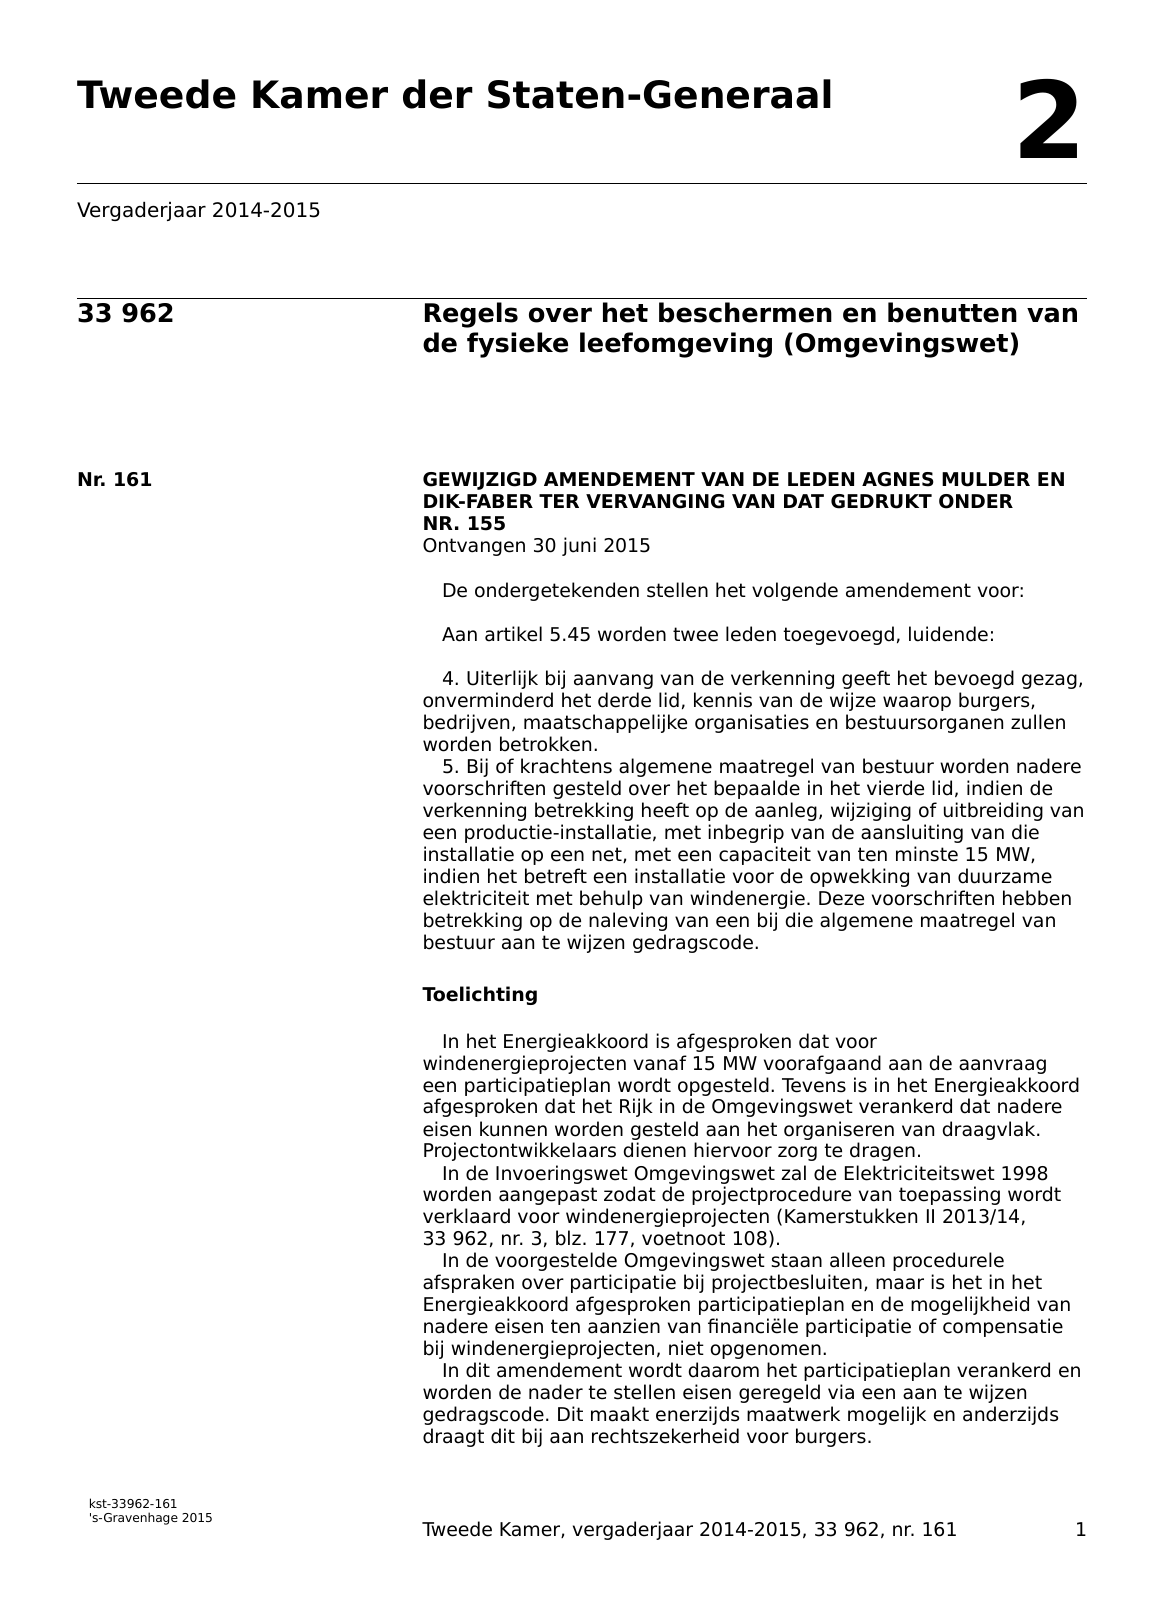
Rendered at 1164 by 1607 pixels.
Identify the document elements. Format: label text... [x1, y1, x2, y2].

text 4. Uiterlijk bij aanvang van de verkenning geeft het bevoegd gezag, onverminderd het derde lid, kennis van de wijze waarop burgers, bedrijven, maatschappelijke organisaties en bestuursorganen zullen worden betrokken. [422, 668, 1087, 756]
text De ondergetekenden stellen het volgende amendement voor: [422, 579, 1087, 601]
text In de voorgestelde Omgevingswet staan alleen procedurele afspraken over participatie bij projectbesluiten, maar is het in het Energieakkoord afgesproken participatieplan en de mogelijkheid van nadere eisen ten aanzien van financiële participatie of compensatie bij windenergieprojecten, niet opgenomen. [422, 1250, 1087, 1360]
text kst-33962-161 [88, 1497, 323, 1511]
text Ontvangen 30 juni 2015 [422, 535, 1087, 557]
text 5. Bij of krachtens algemene maatregel van bestuur worden nadere voorschriften gesteld over het bepaalde in het vierde lid, indien de verkenning betrekking heeft op de aanleg, wijziging of uitbreiding van een productie-installatie, met inbegrip van de aansluiting van die installatie op een net, met een capaciteit van ten minste 15 MW, indien het betreft een installatie voor de opwekking van duurzame elektriciteit met behulp van windenergie. Deze voorschriften hebben betrekking op de naleving van een bij die algemene maatregel van bestuur aan te wijzen gedragscode. [422, 756, 1087, 953]
subtitle Nr. 161 GEWIJZIGD AMENDEMENT VAN DE LEDEN AGNES MULDER EN DIK-FABER TER VERVANGING VAN DAT GEDRUKT ONDER NR. 155 [77, 469, 1087, 535]
text In het Energieakkoord is afgesproken dat voor windenergieprojecten vanaf 15 MW voorafgaand aan de aanvraag een participatieplan wordt opgesteld. Tevens is in het Energieakkoord afgesproken dat het Rijk in de Omgevingswet verankerd dat nadere eisen kunnen worden gesteld aan het organiseren van draagvlak. Projectontwikkelaars dienen hiervoor zorg te dragen. [422, 1031, 1087, 1162]
text Aan artikel 5.45 worden twee leden toegevoegd, luidende: [422, 624, 1087, 646]
subtitle 33 962 Regels over het beschermen en benutten van de fysieke leefomgeving (Omgevingswet) [77, 299, 1087, 358]
table_cell Vergaderjaar 2014-2015 [77, 184, 1087, 298]
text 's-Gravenhage 2015 [88, 1511, 323, 1525]
subtitle Toelichting [422, 983, 1087, 1006]
text In de Invoeringswet Omgevingswet zal de Elektriciteitswet 1998 worden aangepast zodat de projectprocedure van toepassing wordt verklaard voor windenergieprojecten (Kamerstukken II 2013/14, 33 962, nr. 3, blz. 177, voetnoot 108). [422, 1162, 1087, 1250]
text In dit amendement wordt daarom het participatieplan verankerd en worden de nader te stellen eisen geregeld via een aan te wijzen gedragscode. Dit maakt enerzijds maatwerk mogelijk en anderzijds draagt dit bij aan rechtszekerheid voor burgers. [422, 1360, 1087, 1448]
table_header 2 [886, 59, 1087, 183]
table_header Tweede Kamer der Staten-Generaal [77, 59, 886, 183]
